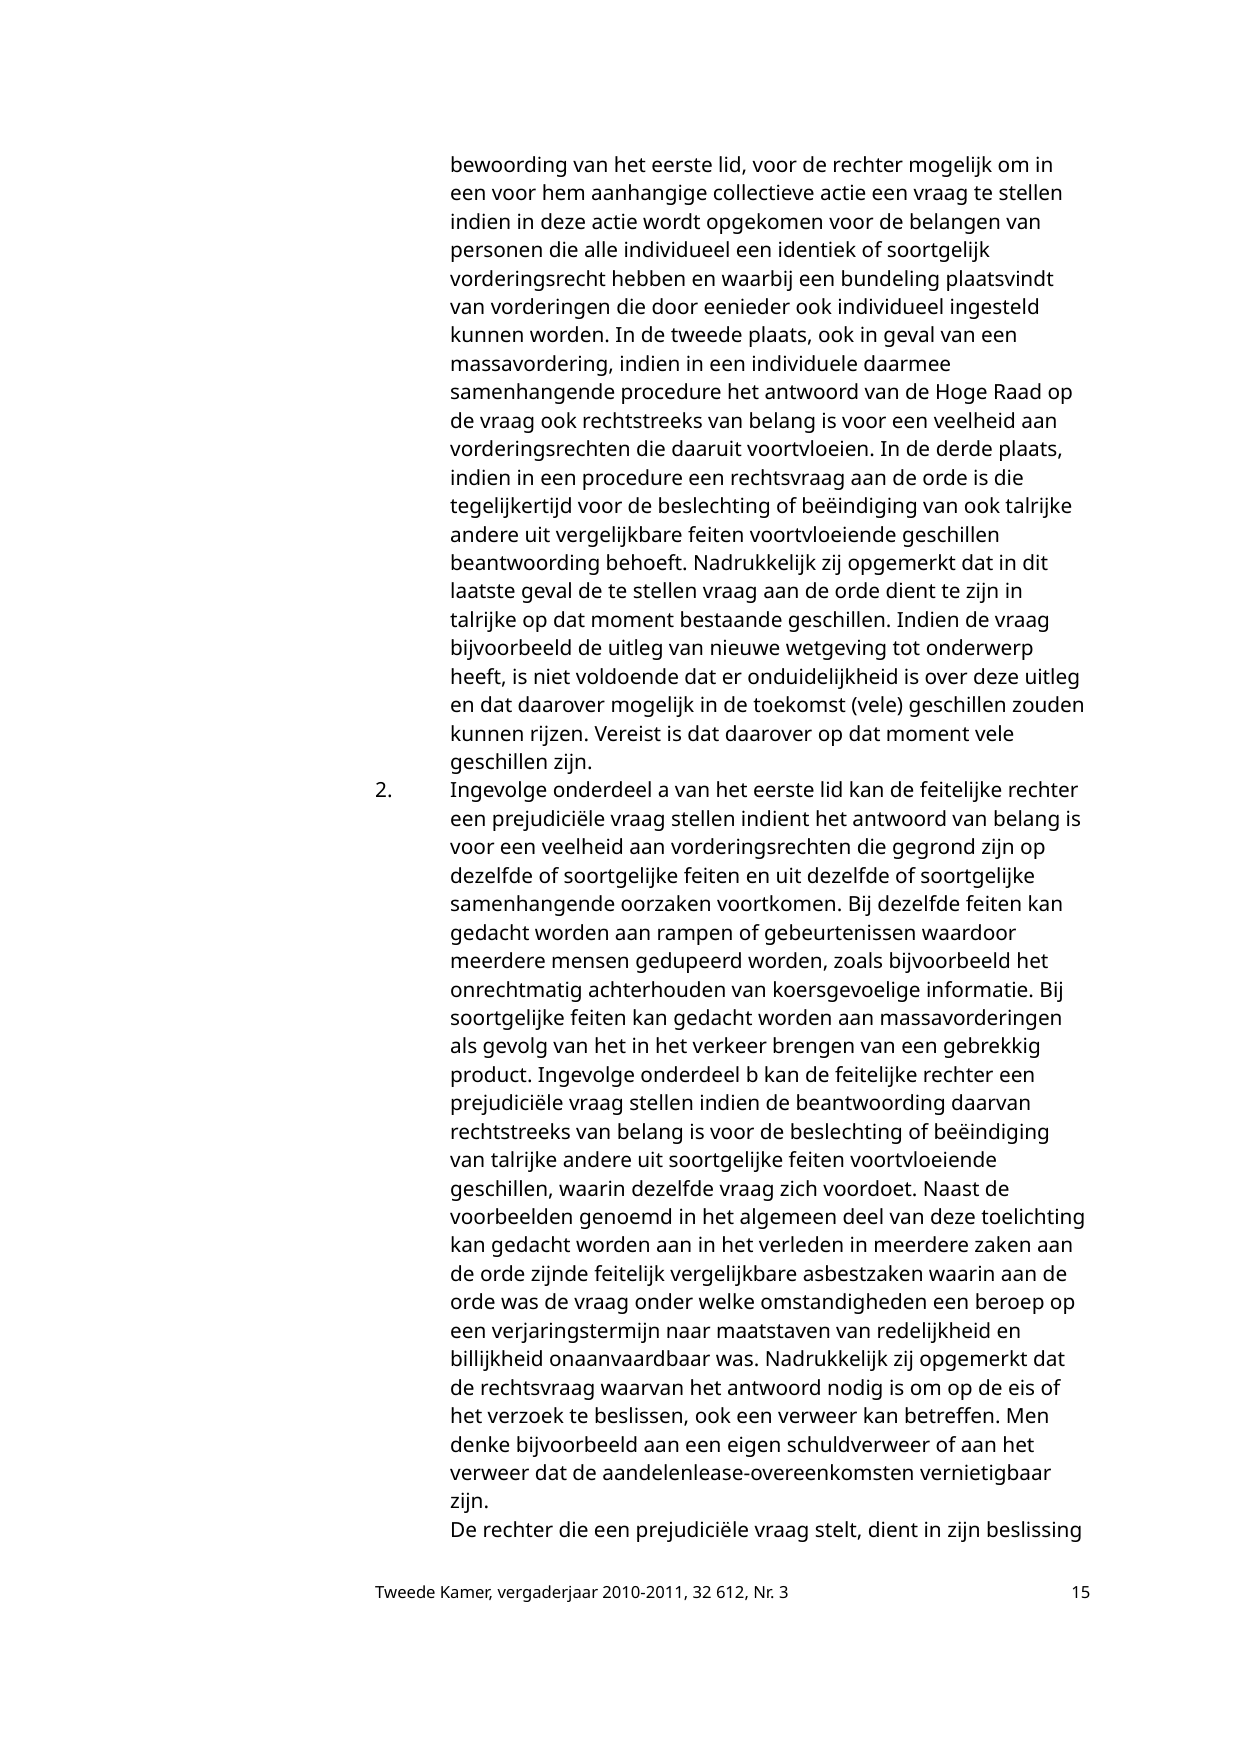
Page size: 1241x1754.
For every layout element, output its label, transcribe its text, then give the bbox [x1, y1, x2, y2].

list De rechter die een prejudiciële vraag stelt, dient in zijn beslissing [375, 1515, 1090, 1543]
list Ingevolge onderdeel a van het eerste lid kan de feitelijke rechter een prejudiciële vraag stellen indient het antwoord van belang is voor een veelheid aan vorderingsrechten die gegrond zijn op dezelfde of soortgelijke feiten en uit dezelfde of soortgelijke samenhangende oorzaken voortkomen. Bij dezelfde feiten kan gedacht worden aan rampen of gebeurtenissen waardoor meerdere mensen gedupeerd worden, zoals bijvoorbeeld het onrechtmatig achterhouden van koersgevoelige informatie. Bij soortgelijke feiten kan gedacht worden aan massavorderingen als gevolg van het in het verkeer brengen van een gebrekkig product. Ingevolge onderdeel b kan de feitelijke rechter een prejudiciële vraag stellen indien de beantwoording daarvan rechtstreeks van belang is voor de beslechting of beëindiging van talrijke andere uit soortgelijke feiten voortvloeiende geschillen, waarin dezelfde vraag zich voordoet. Naast de voorbeelden genoemd in het algemeen deel van deze toelichting kan gedacht worden aan in het verleden in meerdere zaken aan de orde zijnde feitelijk vergelijkbare asbestzaken waarin aan de orde was de vraag onder welke omstandigheden een beroep op een verjaringstermijn naar maatstaven van redelijkheid en billijkheid onaanvaardbaar was. Nadrukkelijk zij opgemerkt dat de rechtsvraag waarvan het antwoord nodig is om op de eis of het verzoek te beslissen, ook een verweer kan betreffen. Men denke bijvoorbeeld aan een eigen schuldverweer of aan het verweer dat de aandelenlease-overeenkomsten vernietigbaar zijn. [375, 776, 1090, 1515]
list bewoording van het eerste lid, voor de rechter mogelijk om in een voor hem aanhangige collectieve actie een vraag te stellen indien in deze actie wordt opgekomen voor de belangen van personen die alle individueel een identiek of soortgelijk vorderingsrecht hebben en waarbij een bundeling plaatsvindt van vorderingen die door eenieder ook individueel ingesteld kunnen worden. In de tweede plaats, ook in geval van een massavordering, indien in een individuele daarmee samenhangende procedure het antwoord van de Hoge Raad op de vraag ook rechtstreeks van belang is voor een veelheid aan vorderingsrechten die daaruit voortvloeien. In de derde plaats, indien in een procedure een rechtsvraag aan de orde is die tegelijkertijd voor de beslechting of beëindiging van ook talrijke andere uit vergelijkbare feiten voortvloeiende geschillen beantwoording behoeft. Nadrukkelijk zij opgemerkt dat in dit laatste geval de te stellen vraag aan de orde dient te zijn in talrijke op dat moment bestaande geschillen. Indien de vraag bijvoorbeeld de uitleg van nieuwe wetgeving tot onderwerp heeft, is niet voldoende dat er onduidelijkheid is over deze uitleg en dat daarover mogelijk in de toekomst (vele) geschillen zouden kunnen rijzen. Vereist is dat daarover op dat moment vele geschillen zijn. [375, 150, 1090, 776]
